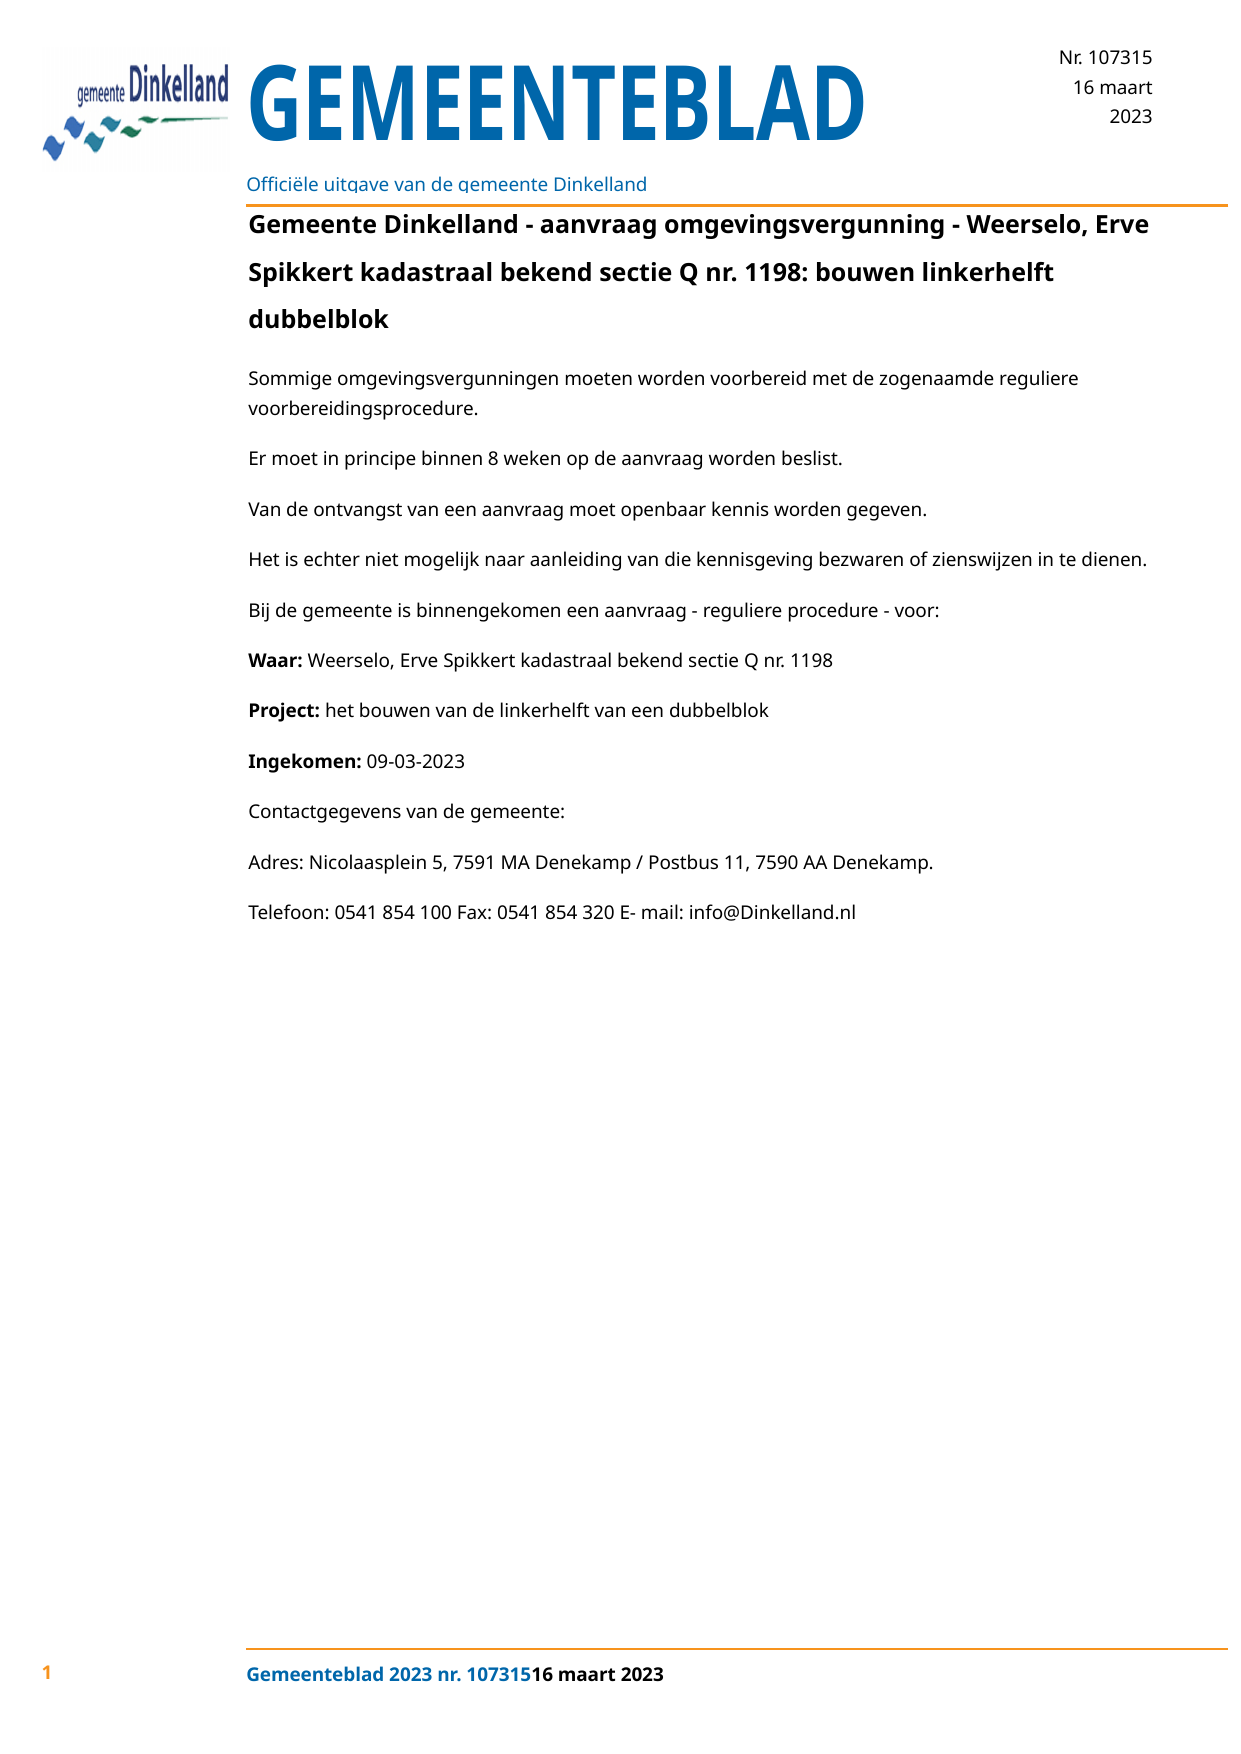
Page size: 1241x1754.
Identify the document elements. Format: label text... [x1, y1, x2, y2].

text Sommige omgevingsvergunningen moeten worden voorbereid met de zogenaamde reguliere voorbereidingsprocedure. [248, 366, 1152, 421]
text Het is echter niet mogelijk naar aanleiding van die kennisgeving bezwaren of zienswijzen in te dienen. [248, 546, 1152, 572]
text Telefoon: 0541 854 100 Fax: 0541 854 320 E- mail: info@Dinkelland.nl [248, 899, 1152, 925]
text Adres: Nicolaasplein 5, 7591 MA Denekamp / Postbus 11, 7590 AA Denekamp. [248, 849, 1152, 874]
picture [41, 47, 231, 172]
text Waar: Weerselo, Erve Spikkert kadastraal bekend sectie Q nr. 1198 [248, 647, 1152, 673]
text Er moet in principe binnen 8 weken op de aanvraag worden beslist. [248, 446, 1152, 471]
text Contactgegevens van de gemeente: [248, 798, 1152, 824]
text Ingekomen: 09-03-2023 [248, 748, 1152, 774]
text Project: het bouwen van de linkerhelft van een dubbelblok [248, 698, 1152, 723]
text Bij de gemeente is binnengekomen een aanvraag - reguliere procedure - voor: [248, 597, 1152, 622]
text Gemeente Dinkelland - aanvraag omgevingsvergunning - Weerselo, Erve Spikkert kadastraal bekend sectie Q nr. 1198: bouwen linkerhelft dubbelblok [248, 207, 1152, 336]
text Van de ontvangst van een aanvraag moet openbaar kennis worden gegeven. [248, 496, 1152, 522]
